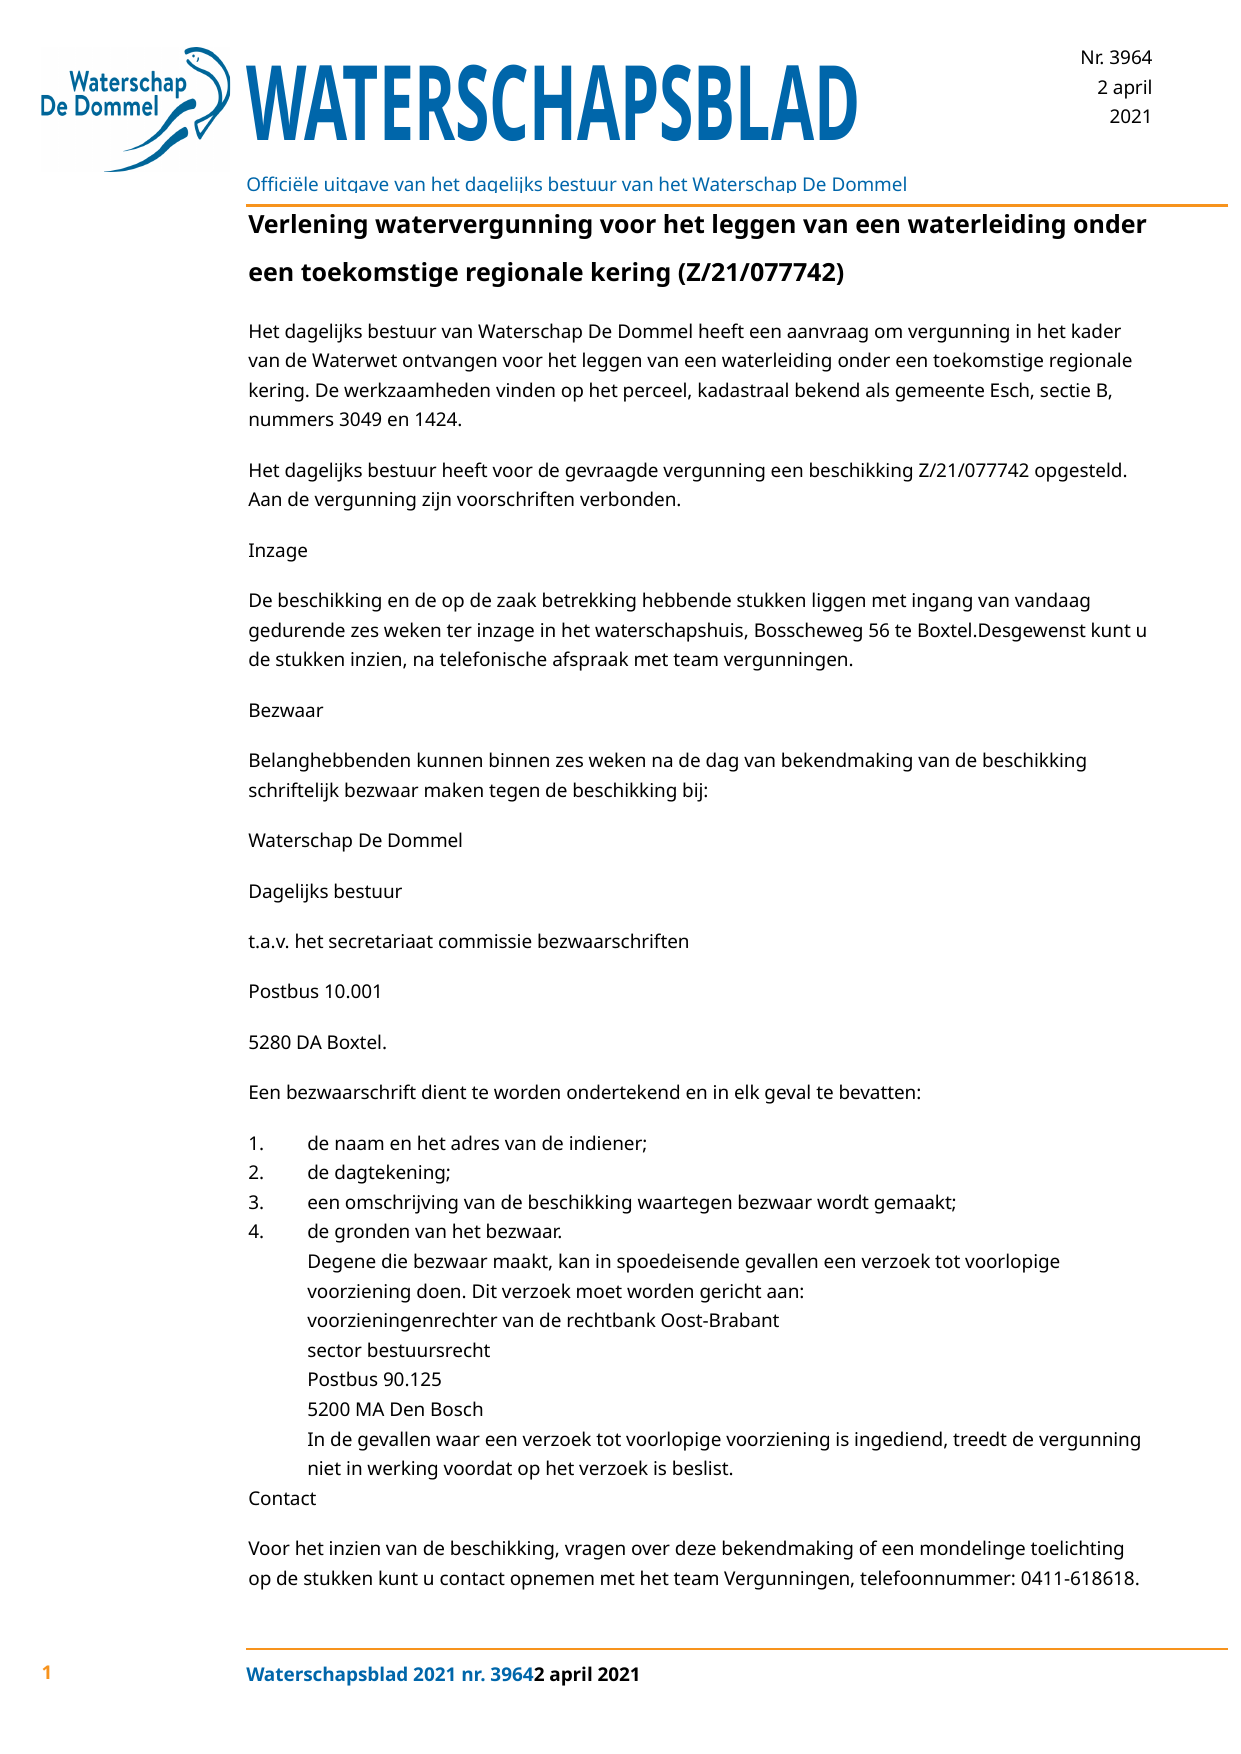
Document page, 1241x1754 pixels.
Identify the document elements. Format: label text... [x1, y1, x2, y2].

list Postbus 90.125 [248, 1367, 1152, 1392]
list Degene die bezwaar maakt, kan in spoedeisende gevallen een verzoek tot voorlopige voorziening doen. Dit verzoek moet worden gericht aan: [248, 1248, 1152, 1304]
list voorzieningenrechter van de rechtbank Oost-Brabant [248, 1307, 1152, 1333]
text Verlening watervergunning voor het leggen van een waterleiding onder een toekomstige regionale kering (Z/21/077742) [248, 207, 1152, 288]
list 5200 MA Den Bosch [248, 1396, 1152, 1422]
text Inzage [248, 537, 1152, 563]
text Het dagelijks bestuur van Waterschap De Dommel heeft een aanvraag om vergunning in het kader van de Waterwet ontvangen voor het leggen van een waterleiding onder een toekomstige regionale kering. De werkzaamheden vinden op het perceel, kadastraal bekend als gemeente Esch, sectie B, nummers 3049 en 1424. [248, 318, 1152, 432]
text Contact [248, 1485, 1152, 1511]
picture [198, 118, 210, 131]
text De beschikking en de op de zaak betrekking hebbende stukken liggen met ingang van vandaag gedurende zes weken ter inzage in het waterschapshuis, Bosscheweg 56 te Boxtel.Desgewenst kunt u de stukken inzien, na telefonische afspraak met team vergunningen. [248, 587, 1152, 672]
text Het dagelijks bestuur heeft voor de gevraagde vergunning een beschikking Z/21/077742 opgesteld. Aan de vergunning zijn voorschriften verbonden. [248, 457, 1152, 512]
text 5280 DA Boxtel. [248, 1029, 1152, 1055]
picture [204, 47, 231, 76]
text Bezwaar [248, 697, 1152, 723]
text Waterschap De Dommel [248, 827, 1152, 853]
text Voor het inzien van de beschikking, vragen over deze bekendmaking of een mondelinge toelichting op de stukken kunt u contact opnemen met het team Vergunningen, telefoonnummer: 0411-618618. [248, 1535, 1152, 1591]
list In de gevallen waar een verzoek tot voorlopige voorziening is ingediend, treedt de vergunning niet in werking voordat op het verzoek is beslist. [248, 1426, 1152, 1481]
list de naam en het adres van de indiener; [248, 1130, 1152, 1156]
text Postbus 10.001 [248, 979, 1152, 1004]
picture [45, 99, 51, 111]
list de dagtekening; [248, 1159, 1152, 1185]
list een omschrijving van de beschikking waartegen bezwaar wordt gemaakt; [248, 1189, 1152, 1215]
text Een bezwaarschrift dient te worden ondertekend en in elk geval te bevatten: [248, 1079, 1152, 1105]
list sector bestuursrecht [248, 1337, 1152, 1363]
list de gronden van het bezwaar. [248, 1219, 1152, 1244]
text Belanghebbenden kunnen binnen zes weken na de dag van bekendmaking van de beschikking schriftelijk bezwaar maken tegen de beschikking bij: [248, 747, 1152, 803]
text Dagelijks bestuur [248, 878, 1152, 904]
picture [41, 47, 231, 172]
text t.a.v. het secretariaat commissie bezwaarschriften [248, 928, 1152, 954]
